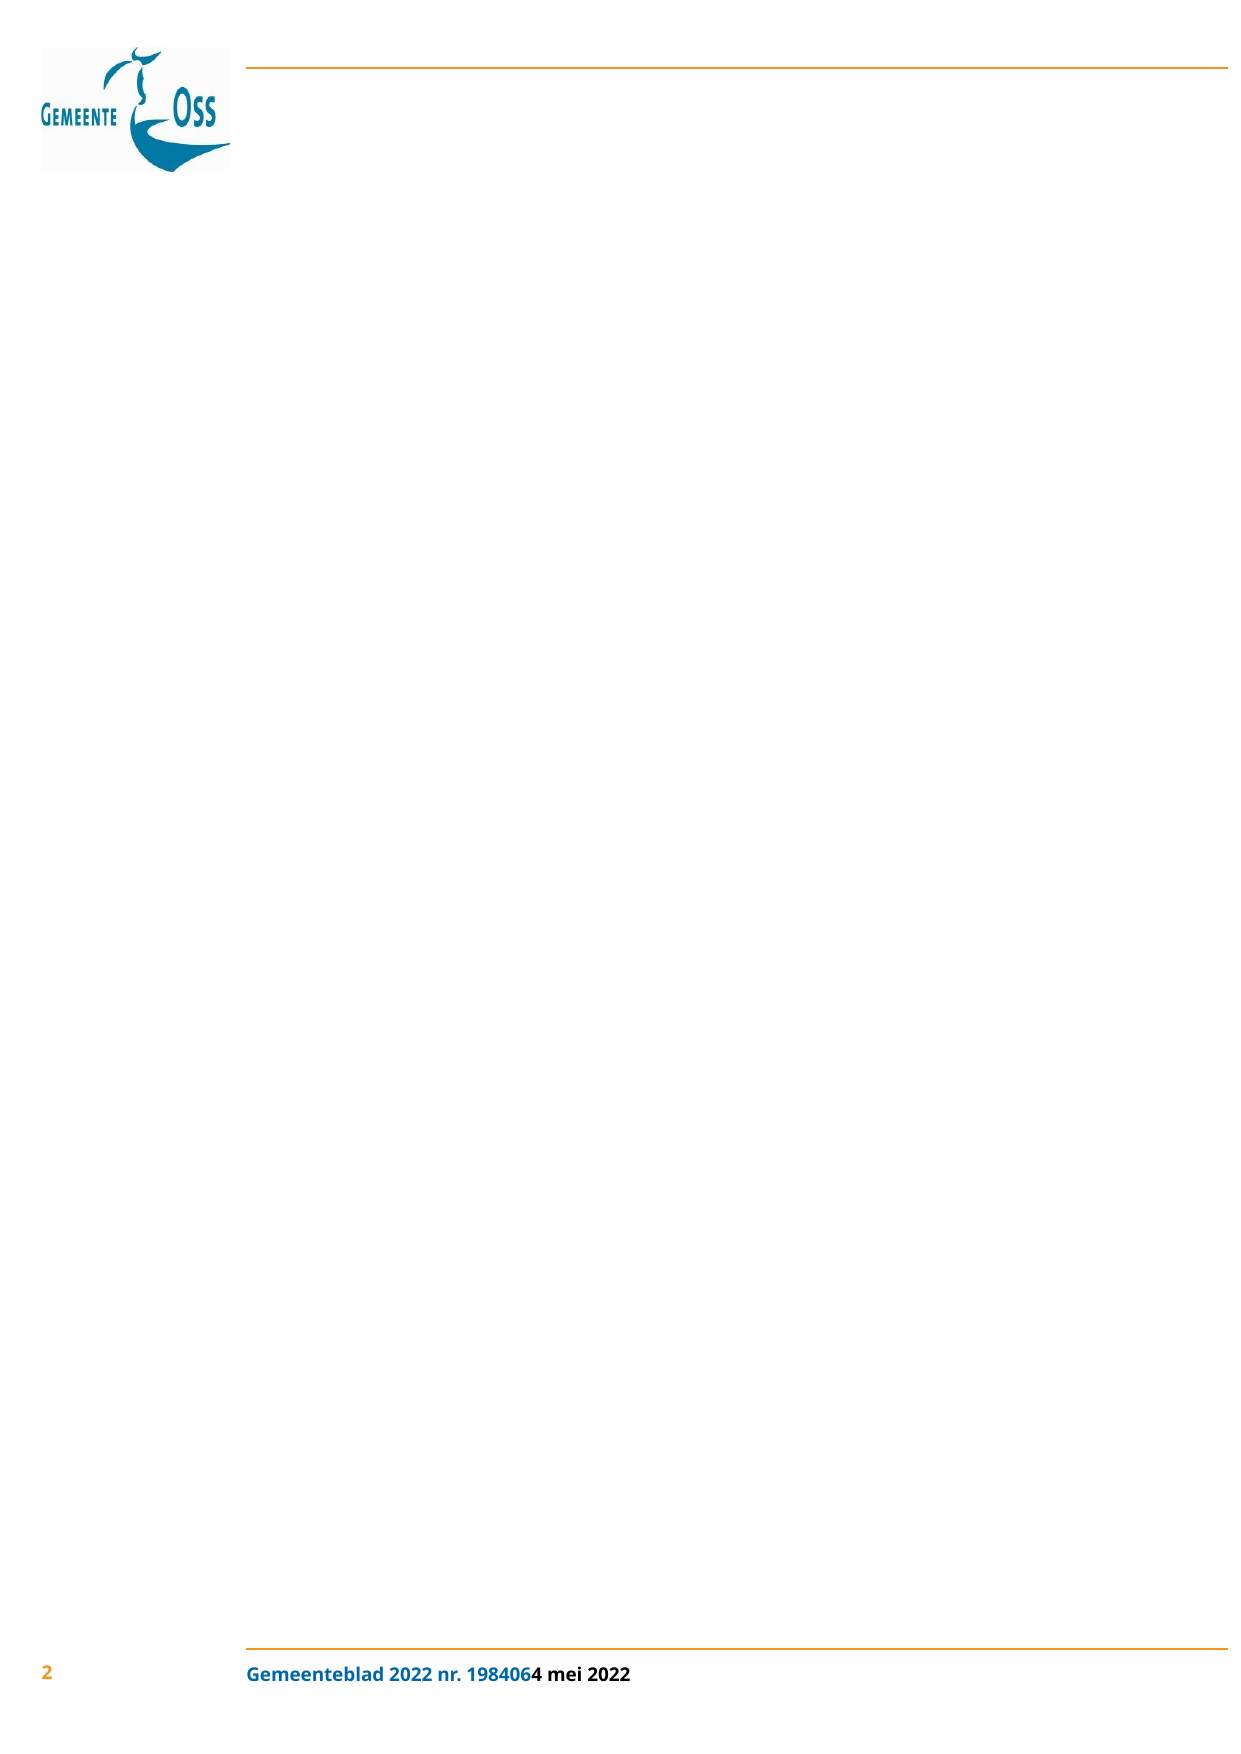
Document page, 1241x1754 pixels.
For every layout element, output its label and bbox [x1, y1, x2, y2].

picture [41, 47, 231, 172]
